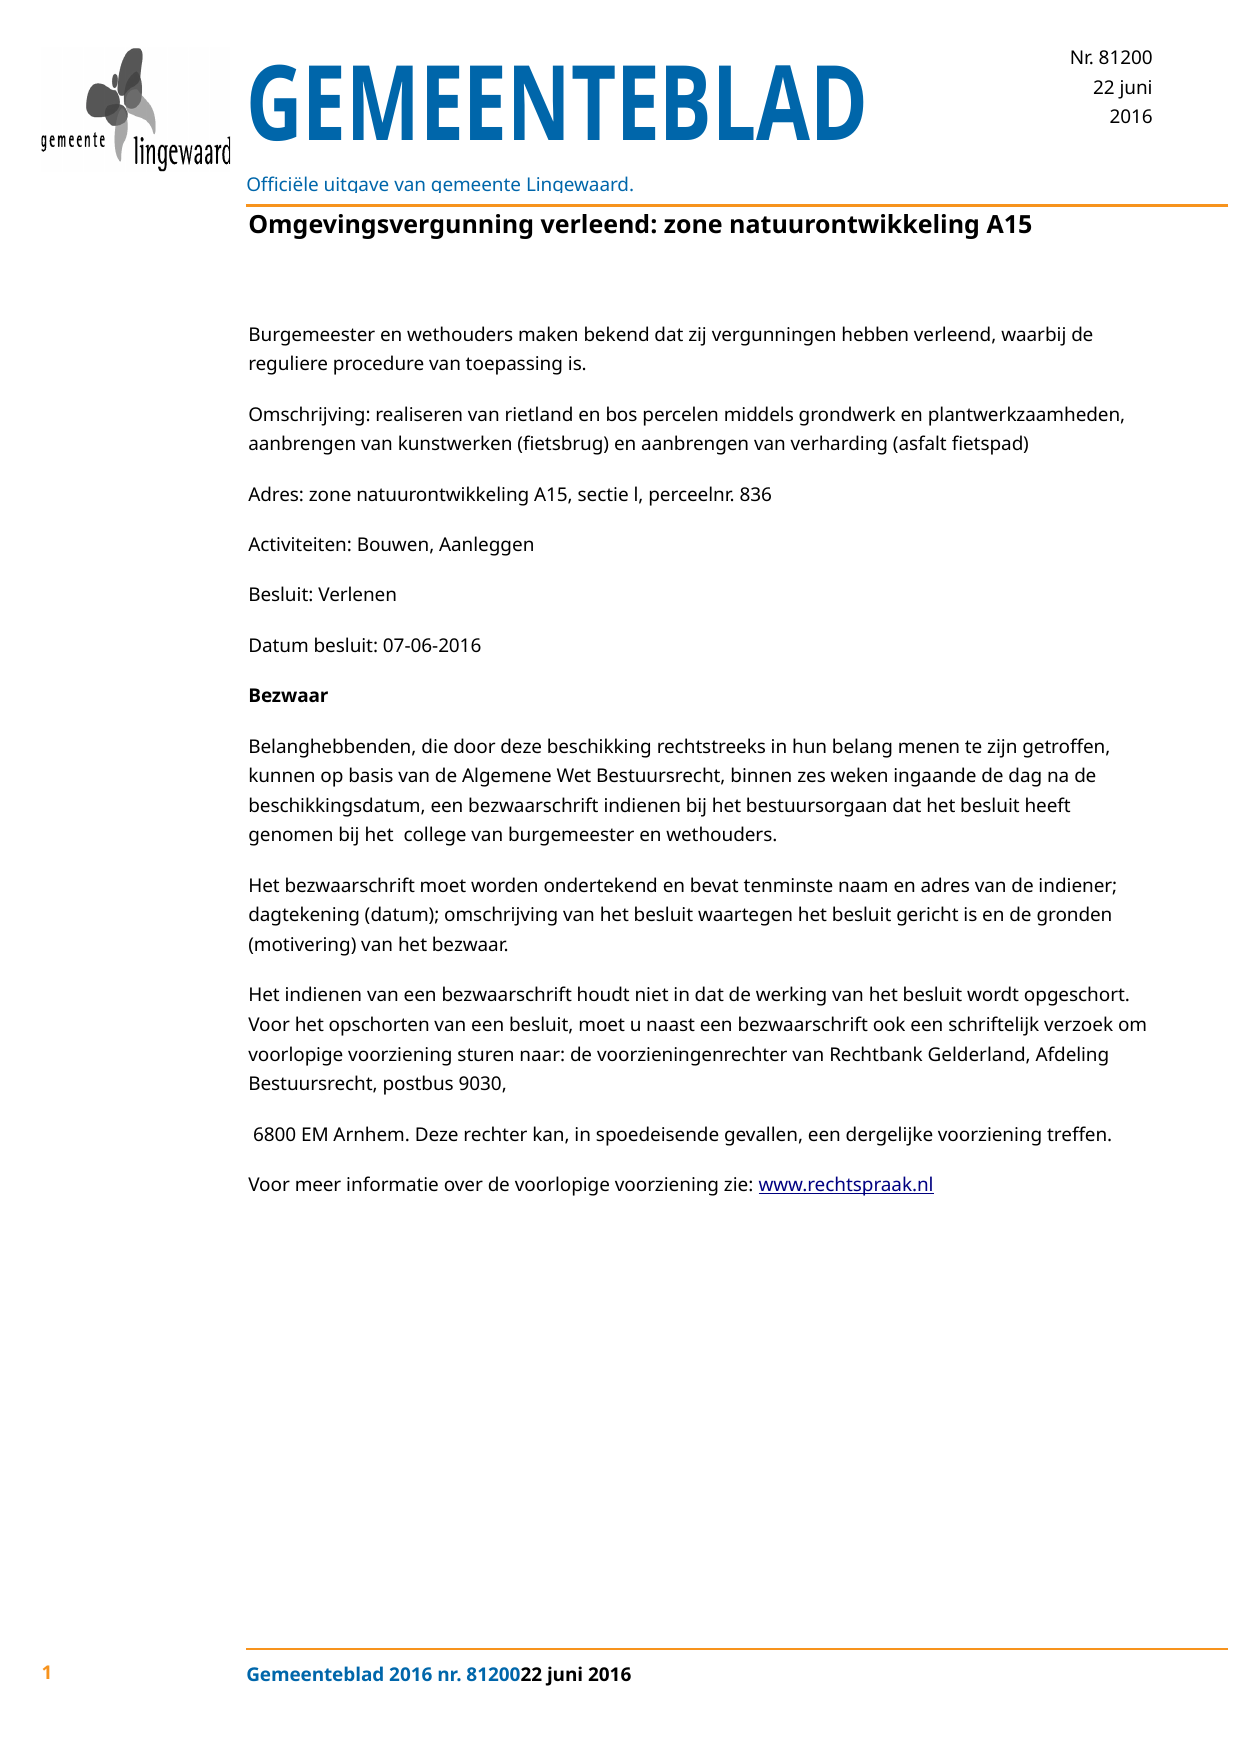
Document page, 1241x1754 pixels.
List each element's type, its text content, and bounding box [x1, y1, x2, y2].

text Voor meer informatie over de voorlopige voorziening zie: www.rechtspraak.nl [248, 1171, 1152, 1197]
text Het bezwaarschrift moet worden ondertekend en bevat tenminste naam en adres van de indiener; dagtekening (datum); omschrijving van het besluit waartegen het besluit gericht is en de gronden (motivering) van het bezwaar. [248, 872, 1152, 957]
text Burgemeester en wethouders maken bekend dat zij vergunningen hebben verleend, waarbij de reguliere procedure van toepassing is. [248, 321, 1152, 376]
text Datum besluit: 07-06-2016 [248, 632, 1152, 658]
text Het indienen van een bezwaarschrift houdt niet in dat de werking van het besluit wordt opgeschort. Voor het opschorten van een besluit, moet u naast een bezwaarschrift ook een schriftelijk verzoek om voorlopige voorziening sturen naar: de voorzieningenrechter van Rechtbank Gelderland, Afdeling Bestuursrecht, postbus 9030, [248, 982, 1152, 1096]
text Omschrijving: realiseren van rietland en bos percelen middels grondwerk en plantwerkzaamheden, aanbrengen van kunstwerken (fietsbrug) en aanbrengen van verharding (asfalt fietspad) [248, 401, 1152, 456]
text Adres: zone natuurontwikkeling A15, sectie l, perceelnr. 836 [248, 481, 1152, 506]
text Besluit: Verlenen [248, 582, 1152, 607]
text Omgevingsvergunning verleend: zone natuurontwikkeling A15 [248, 207, 1152, 241]
text Bezwaar [248, 682, 1152, 708]
text 6800 EM Arnhem. Deze rechter kan, in spoedeisende gevallen, een dergelijke voorziening treffen. [248, 1121, 1152, 1146]
picture [41, 47, 231, 172]
text Belanghebbenden, die door deze beschikking rechtstreeks in hun belang menen te zijn getroffen, kunnen op basis van de Algemene Wet Bestuursrecht, binnen zes weken ingaande de dag na de beschikkingsdatum, een bezwaarschrift indienen bij het bestuursorgaan dat het besluit heeft genomen bij het college van burgemeester en wethouders. [248, 733, 1152, 847]
text Activiteiten: Bouwen, Aanleggen [248, 531, 1152, 557]
